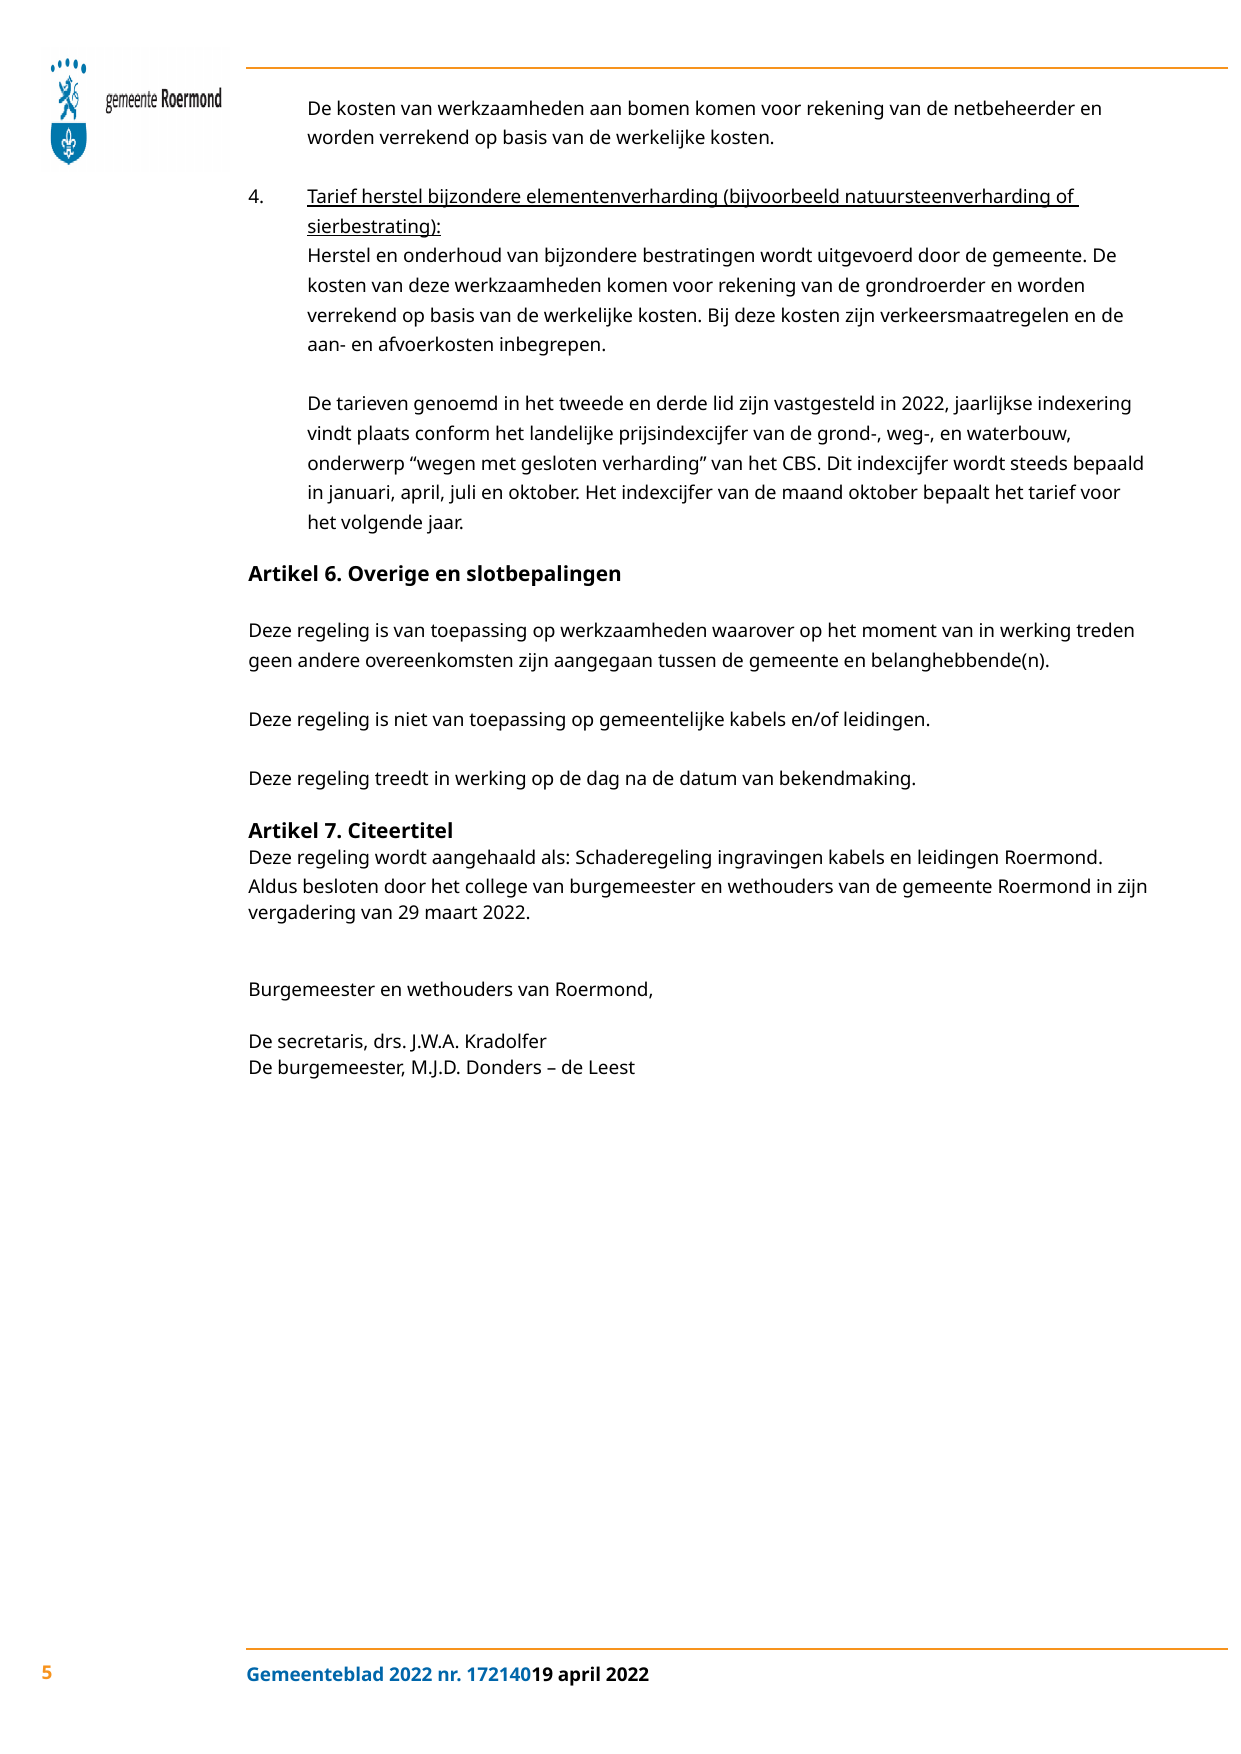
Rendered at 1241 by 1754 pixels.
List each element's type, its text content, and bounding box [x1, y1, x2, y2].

text Aldus besloten door het college van burgemeester en wethouders van de gemeente Roermond in zijn vergadering van 29 maart 2022. [248, 874, 1152, 925]
text Deze regeling wordt aangehaald als: Schaderegeling ingravingen kabels en leidingen Roermond. [248, 844, 1152, 870]
list Herstel en onderhoud van bijzondere bestratingen wordt uitgevoerd door de gemeente. De kosten van deze werkzaamheden komen voor rekening van de grondroerder en worden verrekend op basis van de werkelijke kosten. Bij deze kosten zijn verkeersmaatregelen en de aan- en afvoerkosten inbegrepen. [248, 243, 1152, 357]
text Artikel 6. Overige en slotbepalingen [248, 559, 1152, 588]
text Deze regeling is niet van toepassing op gemeentelijke kabels en/of leidingen. [248, 706, 1152, 732]
text Burgemeester en wethouders van Roermond, [248, 977, 1152, 1002]
text De burgemeester, M.J.D. Donders – de Leest [248, 1054, 1152, 1079]
picture [41, 47, 231, 172]
list De kosten van werkzaamheden aan bomen komen voor rekening van de netbeheerder en worden verrekend op basis van de werkelijke kosten. [248, 95, 1152, 150]
text Artikel 7. Citeertitel [248, 816, 1152, 844]
text De secretaris, drs. J.W.A. Kradolfer [248, 1028, 1152, 1054]
text Deze regeling is van toepassing op werkzaamheden waarover op het moment van in werking treden geen andere overeenkomsten zijn aangegaan tussen de gemeente en belanghebbende(n). [248, 617, 1152, 673]
text Deze regeling treedt in werking op de dag na de datum van bekendmaking. [248, 765, 1152, 791]
list Tarief herstel bijzondere elementenverharding (bijvoorbeeld natuursteenverharding of sierbestrating): [248, 183, 1152, 239]
list De tarieven genoemd in het tweede en derde lid zijn vastgesteld in 2022, jaarlijkse indexering vindt plaats conform het landelijke prijsindexcijfer van de grond-, weg-, en waterbouw, onderwerp “wegen met gesloten verharding” van het CBS. Dit indexcijfer wordt steeds bepaald in januari, april, juli en oktober. Het indexcijfer van de maand oktober bepaalt het tarief voor het volgende jaar. [248, 391, 1152, 535]
